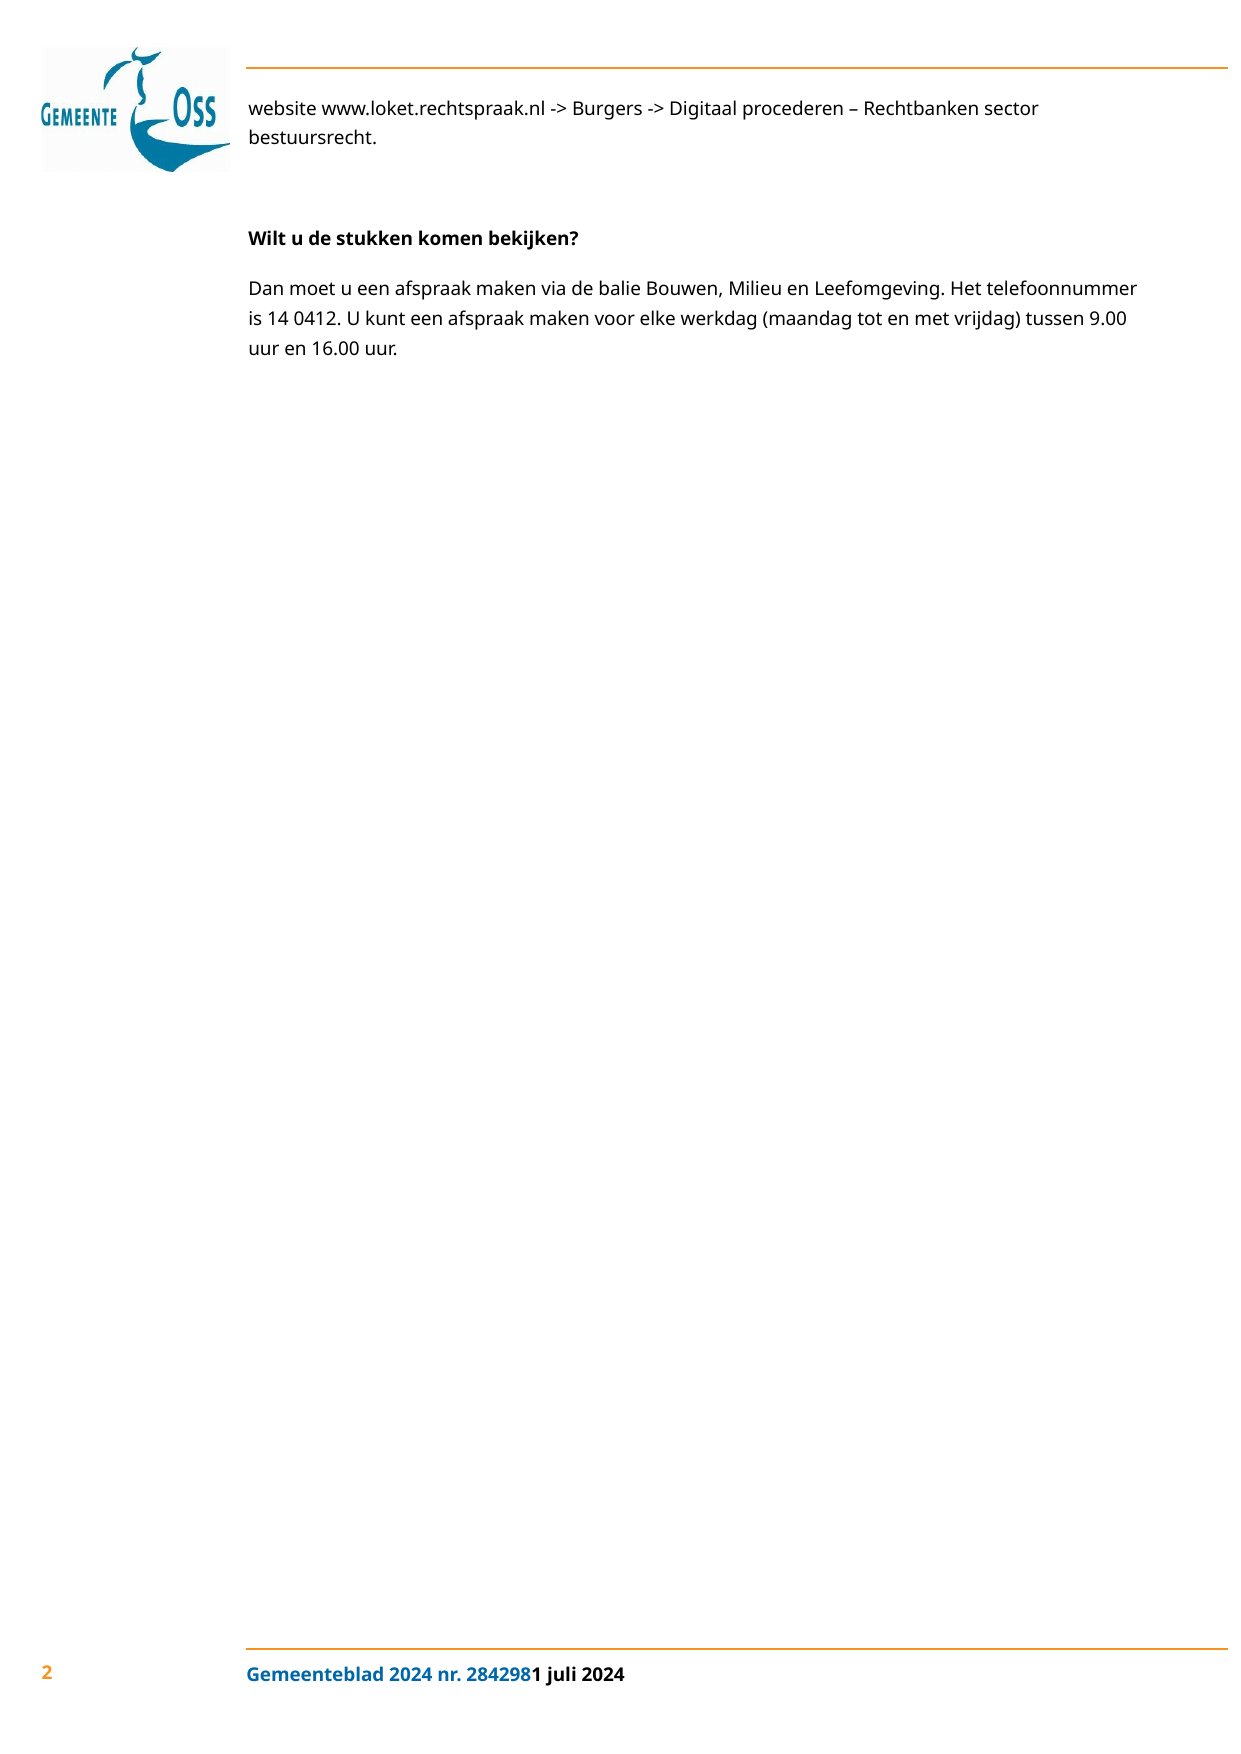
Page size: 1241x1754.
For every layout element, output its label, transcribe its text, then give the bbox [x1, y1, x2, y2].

text website www.loket.rechtspraak.nl -> Burgers -> Digitaal procederen – Rechtbanken sector bestuursrecht. [248, 95, 1152, 150]
picture [41, 47, 231, 172]
text Dan moet u een afspraak maken via de balie Bouwen, Milieu en Leefomgeving. Het telefoonnummer is 14 0412. U kunt een afspraak maken voor elke werkdag (maandag tot en met vrijdag) tussen 9.00 uur en 16.00 uur. [248, 276, 1152, 361]
text Wilt u de stukken komen bekijken? [248, 225, 1152, 251]
